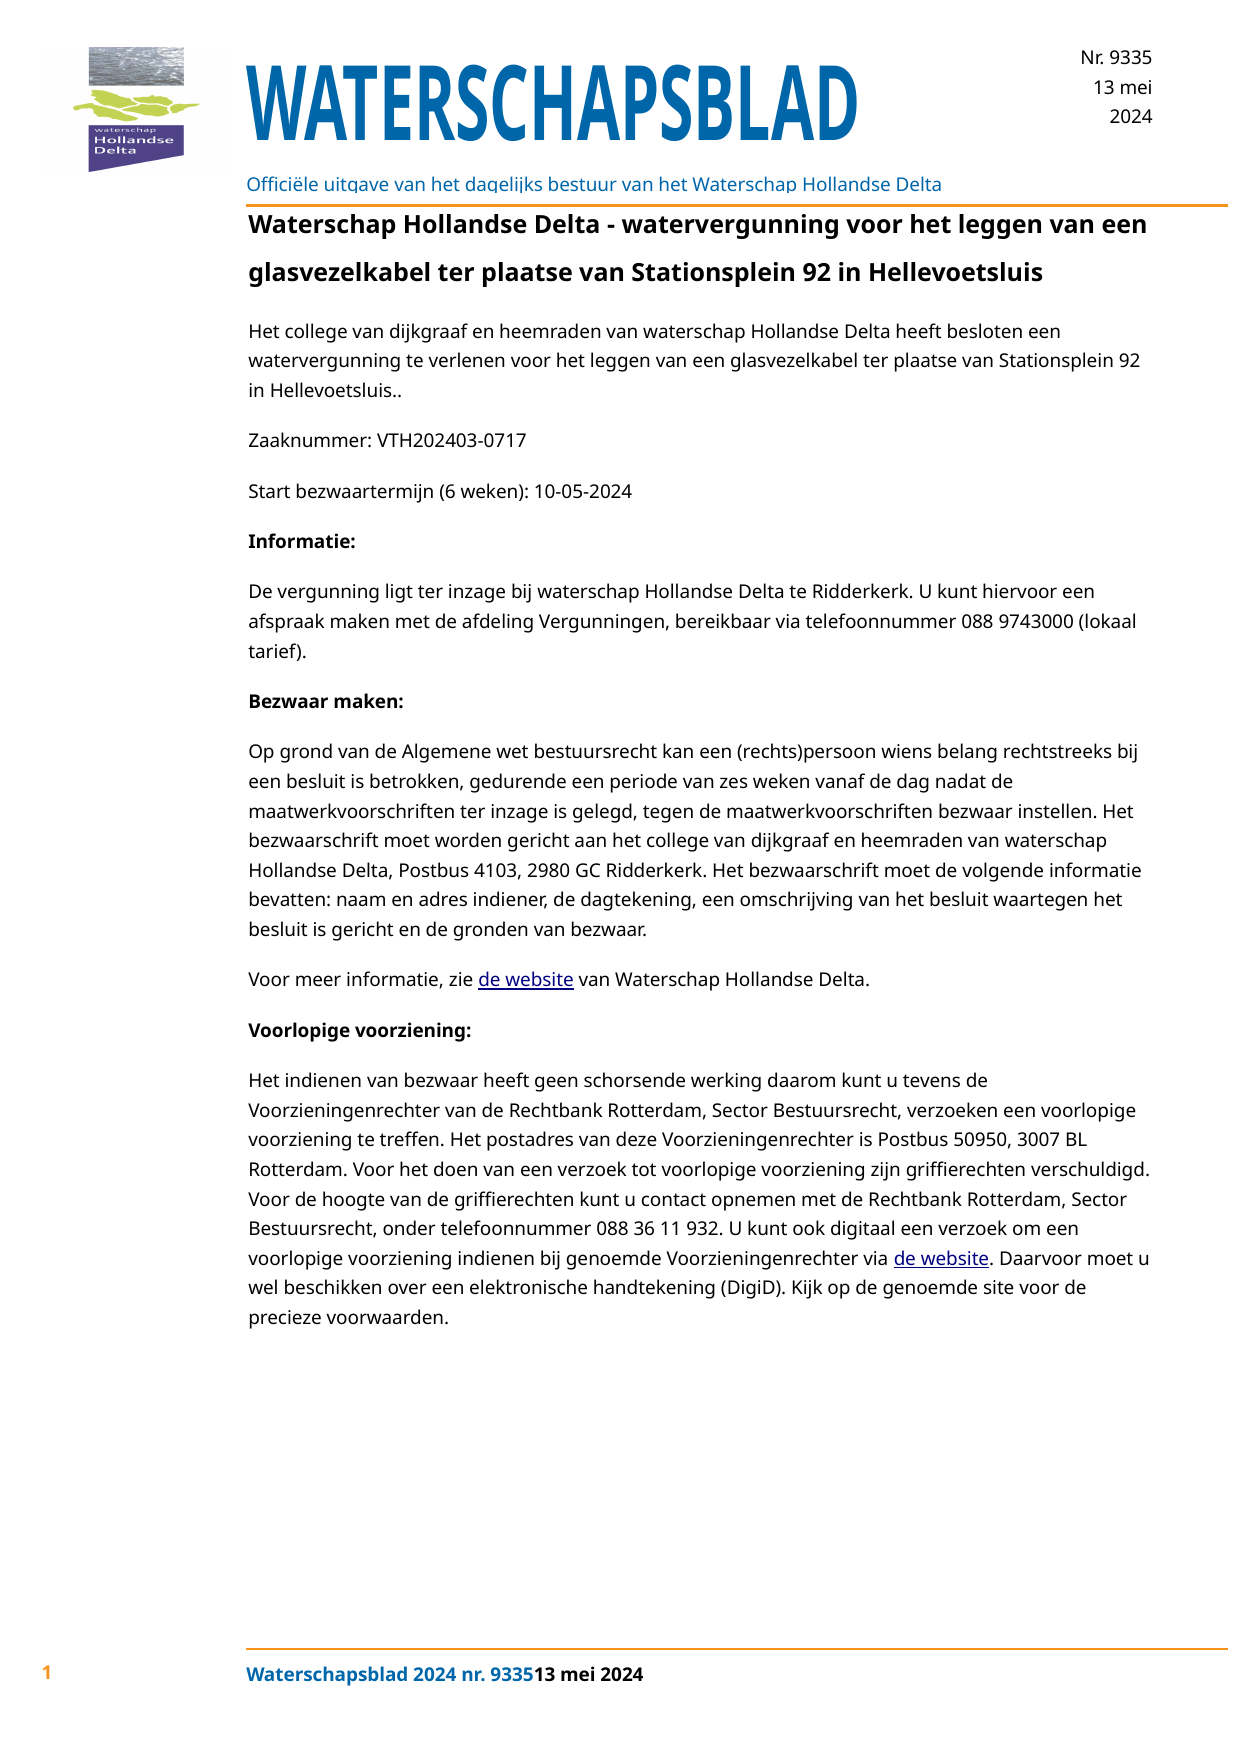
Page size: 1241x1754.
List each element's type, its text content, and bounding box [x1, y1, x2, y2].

text Waterschap Hollandse Delta - watervergunning voor het leggen van een glasvezelkabel ter plaatse van Stationsplein 92 in Hellevoetsluis [248, 207, 1152, 288]
text Het indienen van bezwaar heeft geen schorsende werking daarom kunt u tevens de Voorzieningenrechter van de Rechtbank Rotterdam, Sector Bestuursrecht, verzoeken een voorlopige voorziening te treffen. Het postadres van deze Voorzieningenrechter is Postbus 50950, 3007 BL Rotterdam. Voor het doen van een verzoek tot voorlopige voorziening zijn griffierechten verschuldigd. Voor de hoogte van de griffierechten kunt u contact opnemen met de Rechtbank Rotterdam, Sector Bestuursrecht, onder telefoonnummer 088 36 11 932. U kunt ook digitaal een verzoek om een voorlopige voorziening indienen bij genoemde Voorzieningenrechter via de website. Daarvoor moet u wel beschikken over een elektronische handtekening (DigiD). Kijk op de genoemde site voor de precieze voorwaarden. [248, 1067, 1152, 1330]
text Zaaknummer: VTH202403-0717 [248, 427, 1152, 453]
text Het college van dijkgraaf en heemraden van waterschap Hollandse Delta heeft besloten een watervergunning te verlenen voor het leggen van een glasvezelkabel ter plaatse van Stationsplein 92 in Hellevoetsluis.. [248, 318, 1152, 403]
text De vergunning ligt ter inzage bij waterschap Hollandse Delta te Ridderkerk. U kunt hiervoor een afspraak maken met de afdeling Vergunningen, bereikbaar via telefoonnummer 088 9743000 (lokaal tarief). [248, 579, 1152, 664]
picture [41, 47, 231, 172]
text Bezwaar maken: [248, 688, 1152, 714]
text Informatie: [248, 528, 1152, 554]
text Op grond van de Algemene wet bestuursrecht kan een (rechts)persoon wiens belang rechtstreeks bij een besluit is betrokken, gedurende een periode van zes weken vanaf de dag nadat de maatwerkvoorschriften ter inzage is gelegd, tegen de maatwerkvoorschriften bezwaar instellen. Het bezwaarschrift moet worden gericht aan het college van dijkgraaf en heemraden van waterschap Hollandse Delta, Postbus 4103, 2980 GC Ridderkerk. Het bezwaarschrift moet de volgende informatie bevatten: naam en adres indiener, de dagtekening, een omschrijving van het besluit waartegen het besluit is gericht en de gronden van bezwaar. [248, 739, 1152, 942]
text Start bezwaartermijn (6 weken): 10-05-2024 [248, 478, 1152, 504]
text Voor meer informatie, zie de website van Waterschap Hollandse Delta. [248, 967, 1152, 992]
text Voorlopige voorziening: [248, 1017, 1152, 1043]
